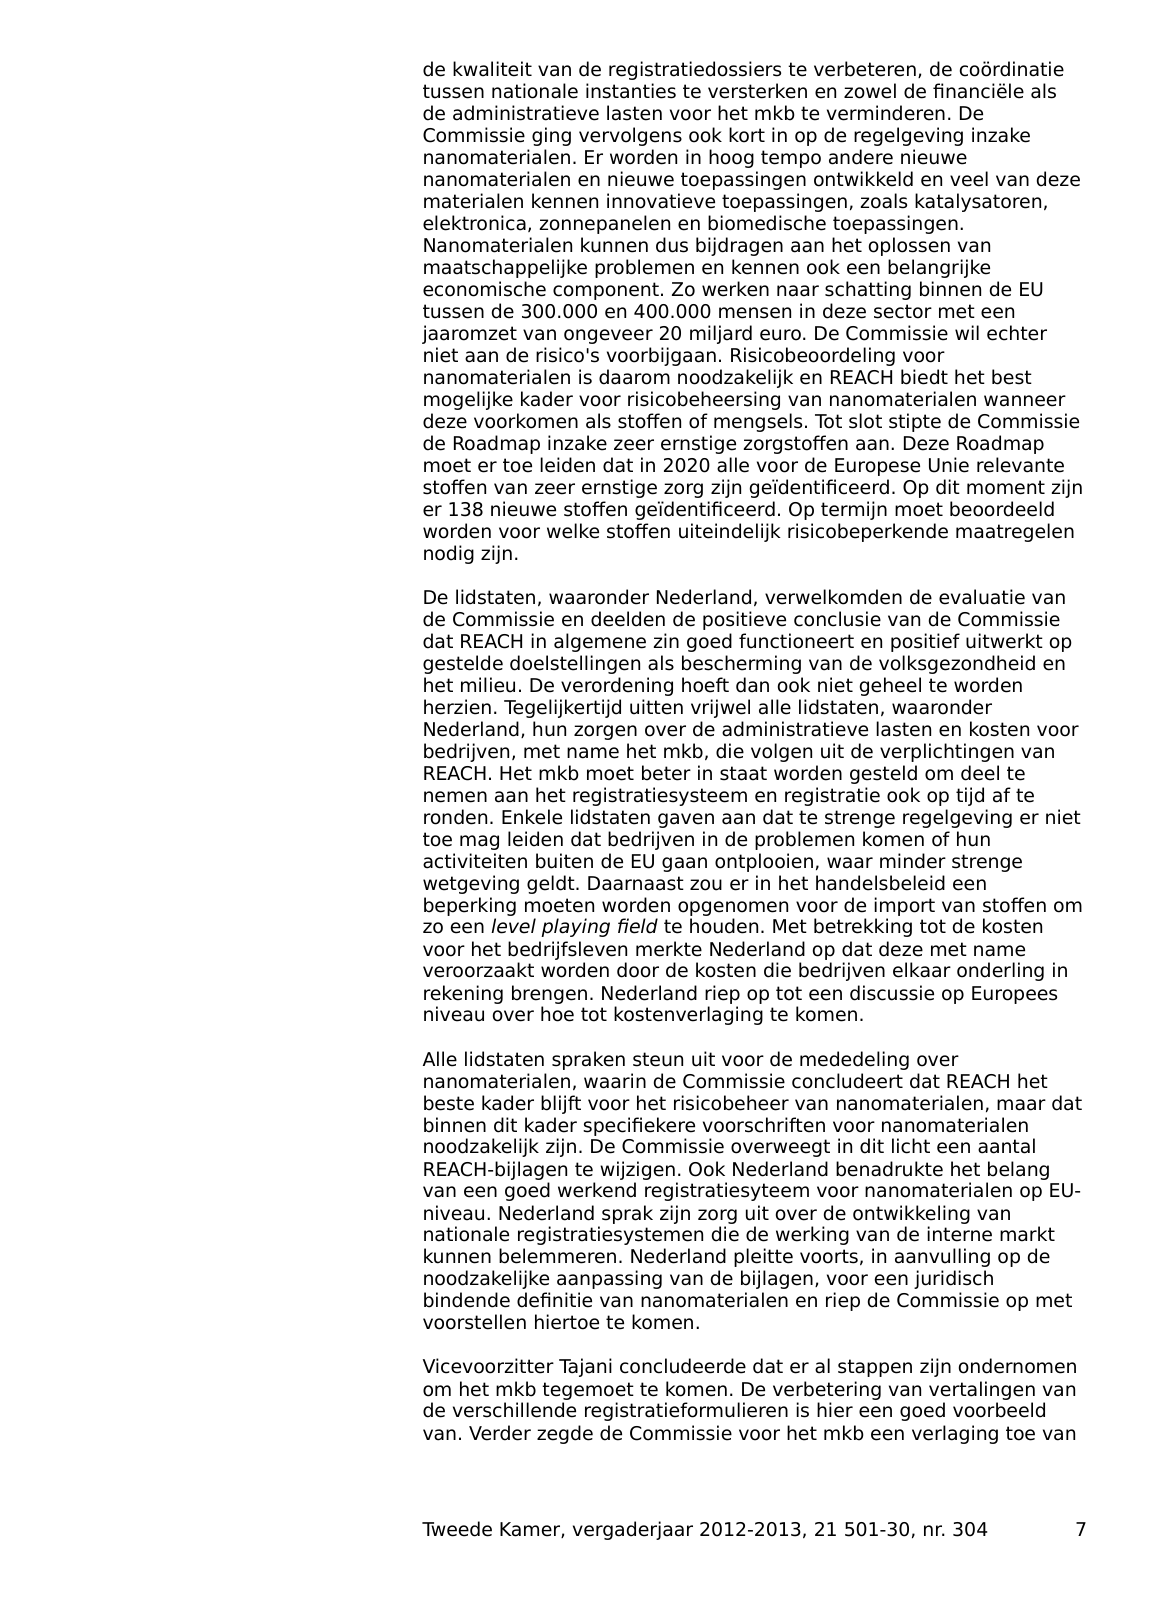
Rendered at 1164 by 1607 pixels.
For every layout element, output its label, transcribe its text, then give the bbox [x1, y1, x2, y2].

text Vicevoorzitter Tajani concludeerde dat er al stappen zijn ondernomen om het mkb tegemoet te komen. De verbetering van vertalingen van de verschillende registratieformulieren is hier een goed voorbeeld van. Verder zegde de Commissie voor het mkb een verlaging toe van [422, 1356, 1087, 1444]
text Alle lidstaten spraken steun uit voor de mededeling over nanomaterialen, waarin de Commissie concludeert dat REACH het beste kader blijft voor het risicobeheer van nanomaterialen, maar dat binnen dit kader specifiekere voorschriften voor nanomaterialen noodzakelijk zijn. De Commissie overweegt in dit licht een aantal REACH-bijlagen te wijzigen. Ook Nederland benadrukte het belang van een goed werkend registratiesyteem voor nanomaterialen op EU-niveau. Nederland sprak zijn zorg uit over de ontwikkeling van nationale registratiesystemen die de werking van de interne markt kunnen belemmeren. Nederland pleitte voorts, in aanvulling op de noodzakelijke aanpassing van de bijlagen, voor een juridisch bindende definitie van nanomaterialen en riep de Commissie op met voorstellen hiertoe te komen. [422, 1048, 1087, 1334]
text de kwaliteit van de registratiedossiers te verbeteren, de coördinatie tussen nationale instanties te versterken en zowel de financiële als de administratieve lasten voor het mkb te verminderen. De Commissie ging vervolgens ook kort in op de regelgeving inzake nanomaterialen. Er worden in hoog tempo andere nieuwe nanomaterialen en nieuwe toepassingen ontwikkeld en veel van deze materialen kennen innovatieve toepassingen, zoals katalysatoren, elektronica, zonnepanelen en biomedische toepassingen. Nanomaterialen kunnen dus bijdragen aan het oplossen van maatschappelijke problemen en kennen ook een belangrijke economische component. Zo werken naar schatting binnen de EU tussen de 300.000 en 400.000 mensen in deze sector met een jaaromzet van ongeveer 20 miljard euro. De Commissie wil echter niet aan de risico's voorbijgaan. Risicobeoordeling voor nanomaterialen is daarom noodzakelijk en REACH biedt het best mogelijke kader voor risicobeheersing van nanomaterialen wanneer deze voorkomen als stoffen of mengsels. Tot slot stipte de Commissie de Roadmap inzake zeer ernstige zorgstoffen aan. Deze Roadmap moet er toe leiden dat in 2020 alle voor de Europese Unie relevante stoffen van zeer ernstige zorg zijn geïdentificeerd. Op dit moment zijn er 138 nieuwe stoffen geïdentificeerd. Op termijn moet beoordeeld worden voor welke stoffen uiteindelijk risicobeperkende maatregelen nodig zijn. [422, 59, 1087, 564]
text De lidstaten, waaronder Nederland, verwelkomden de evaluatie van de Commissie en deelden de positieve conclusie van de Commissie dat REACH in algemene zin goed functioneert en positief uitwerkt op gestelde doelstellingen als bescherming van de volksgezondheid en het milieu. De verordening hoeft dan ook niet geheel te worden herzien. Tegelijkertijd uitten vrijwel alle lidstaten, waaronder Nederland, hun zorgen over de administratieve lasten en kosten voor bedrijven, met name het mkb, die volgen uit de verplichtingen van REACH. Het mkb moet beter in staat worden gesteld om deel te nemen aan het registratiesysteem en registratie ook op tijd af te ronden. Enkele lidstaten gaven aan dat te strenge regelgeving er niet toe mag leiden dat bedrijven in de problemen komen of hun activiteiten buiten de EU gaan ontplooien, waar minder strenge wetgeving geldt. Daarnaast zou er in het handelsbeleid een beperking moeten worden opgenomen voor de import van stoffen om zo een level playing field te houden. Met betrekking tot de kosten voor het bedrijfsleven merkte Nederland op dat deze met name veroorzaakt worden door de kosten die bedrijven elkaar onderling in rekening brengen. Nederland riep op tot een discussie op Europees niveau over hoe tot kostenverlaging te komen. [422, 587, 1087, 1026]
